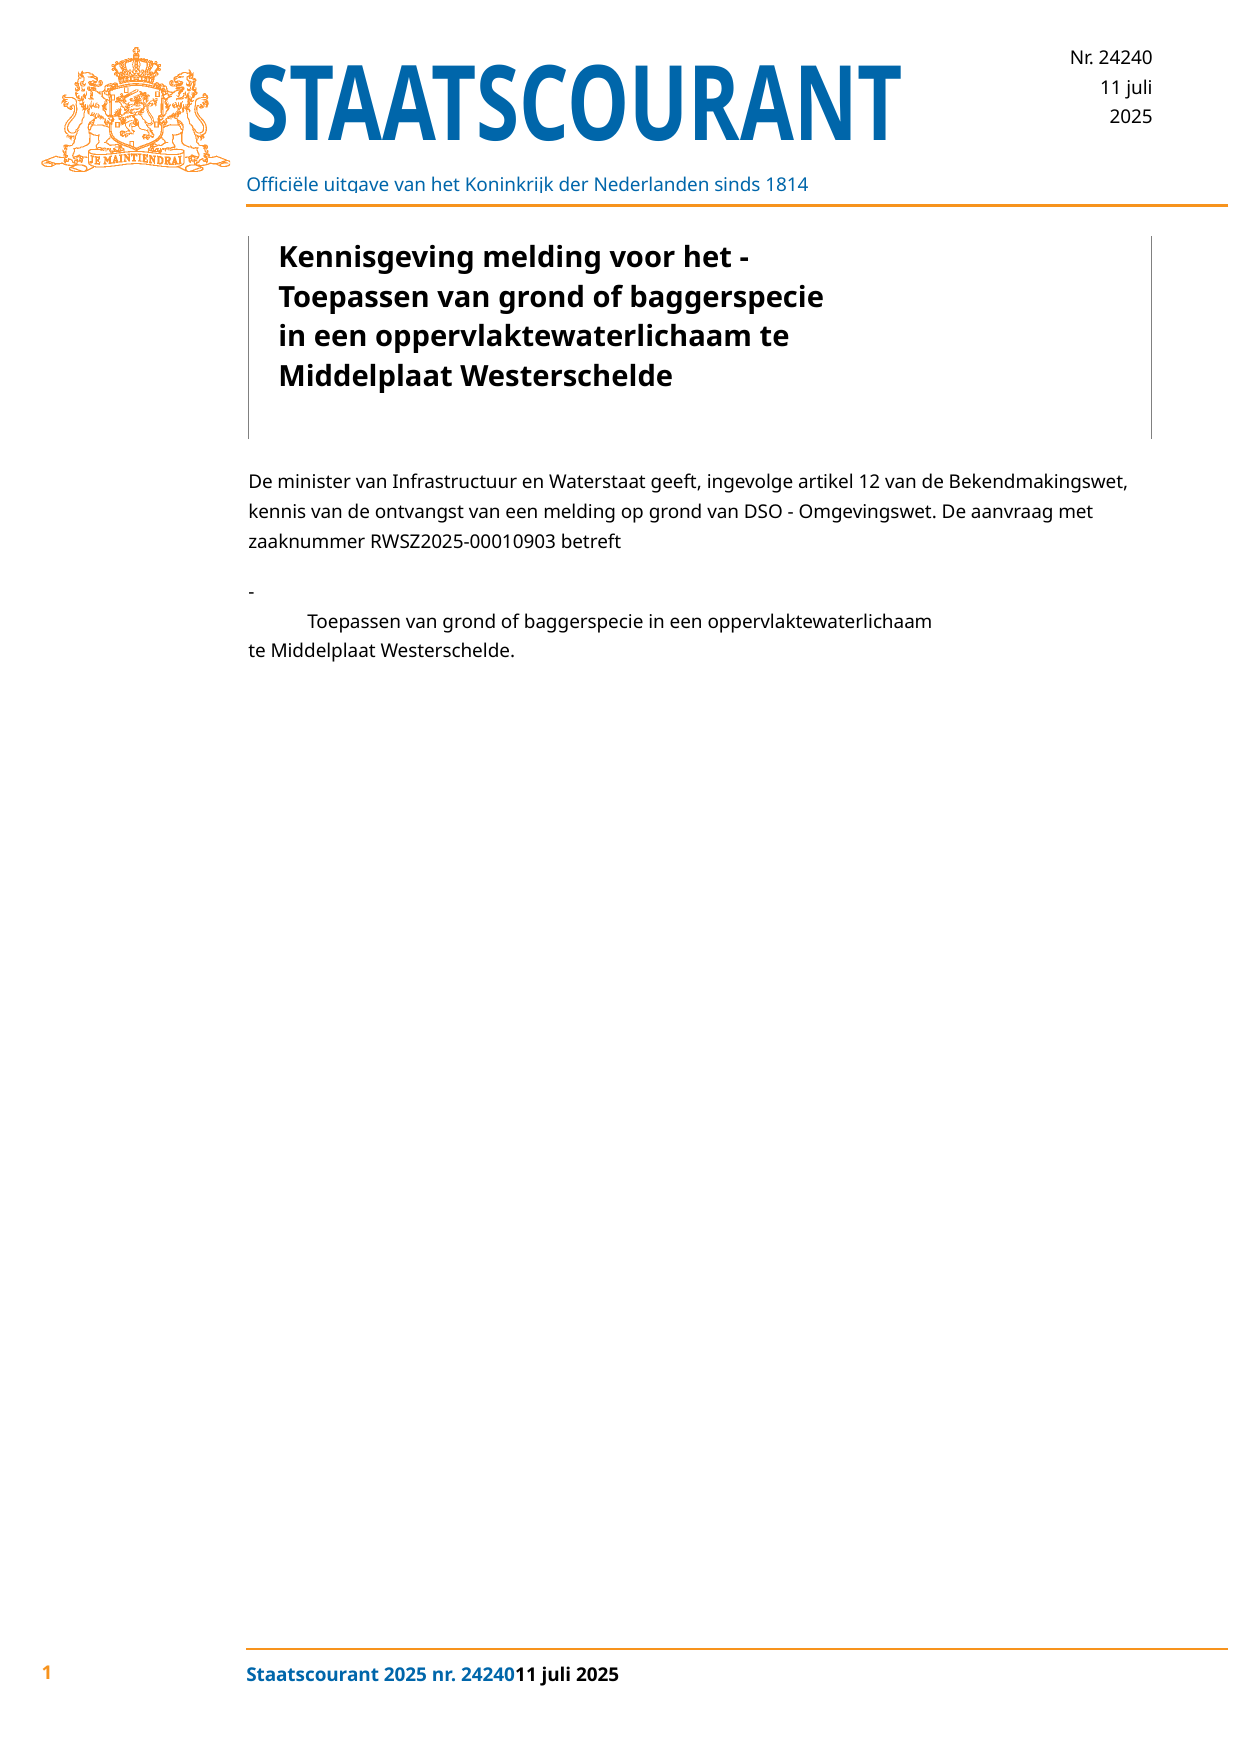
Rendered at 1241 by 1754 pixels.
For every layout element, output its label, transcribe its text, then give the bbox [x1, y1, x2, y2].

list Toepassen van grond of baggerspecie in een oppervlaktewaterlichaam [248, 608, 1152, 633]
table_header [850, 414, 1151, 439]
text De minister van Infrastructuur en Waterstaat geeft, ingevolge artikel 12 van de Bekendmakingswet, kennis van de ontvangst van een melding op grond van DSO - Omgevingswet. De aanvraag met zaaknummer RWSZ2025-00010903 betreft [248, 469, 1152, 553]
picture [912, 236, 1090, 414]
table_header [1090, 236, 1151, 413]
table_header [850, 236, 912, 413]
picture [41, 47, 231, 172]
table_header Kennisgeving melding voor het -Toepassen van grond of baggerspecie in een oppervlaktewaterlichaam te Middelplaat Westerschelde [249, 236, 850, 439]
text te Middelplaat Westerschelde. [248, 637, 1152, 663]
